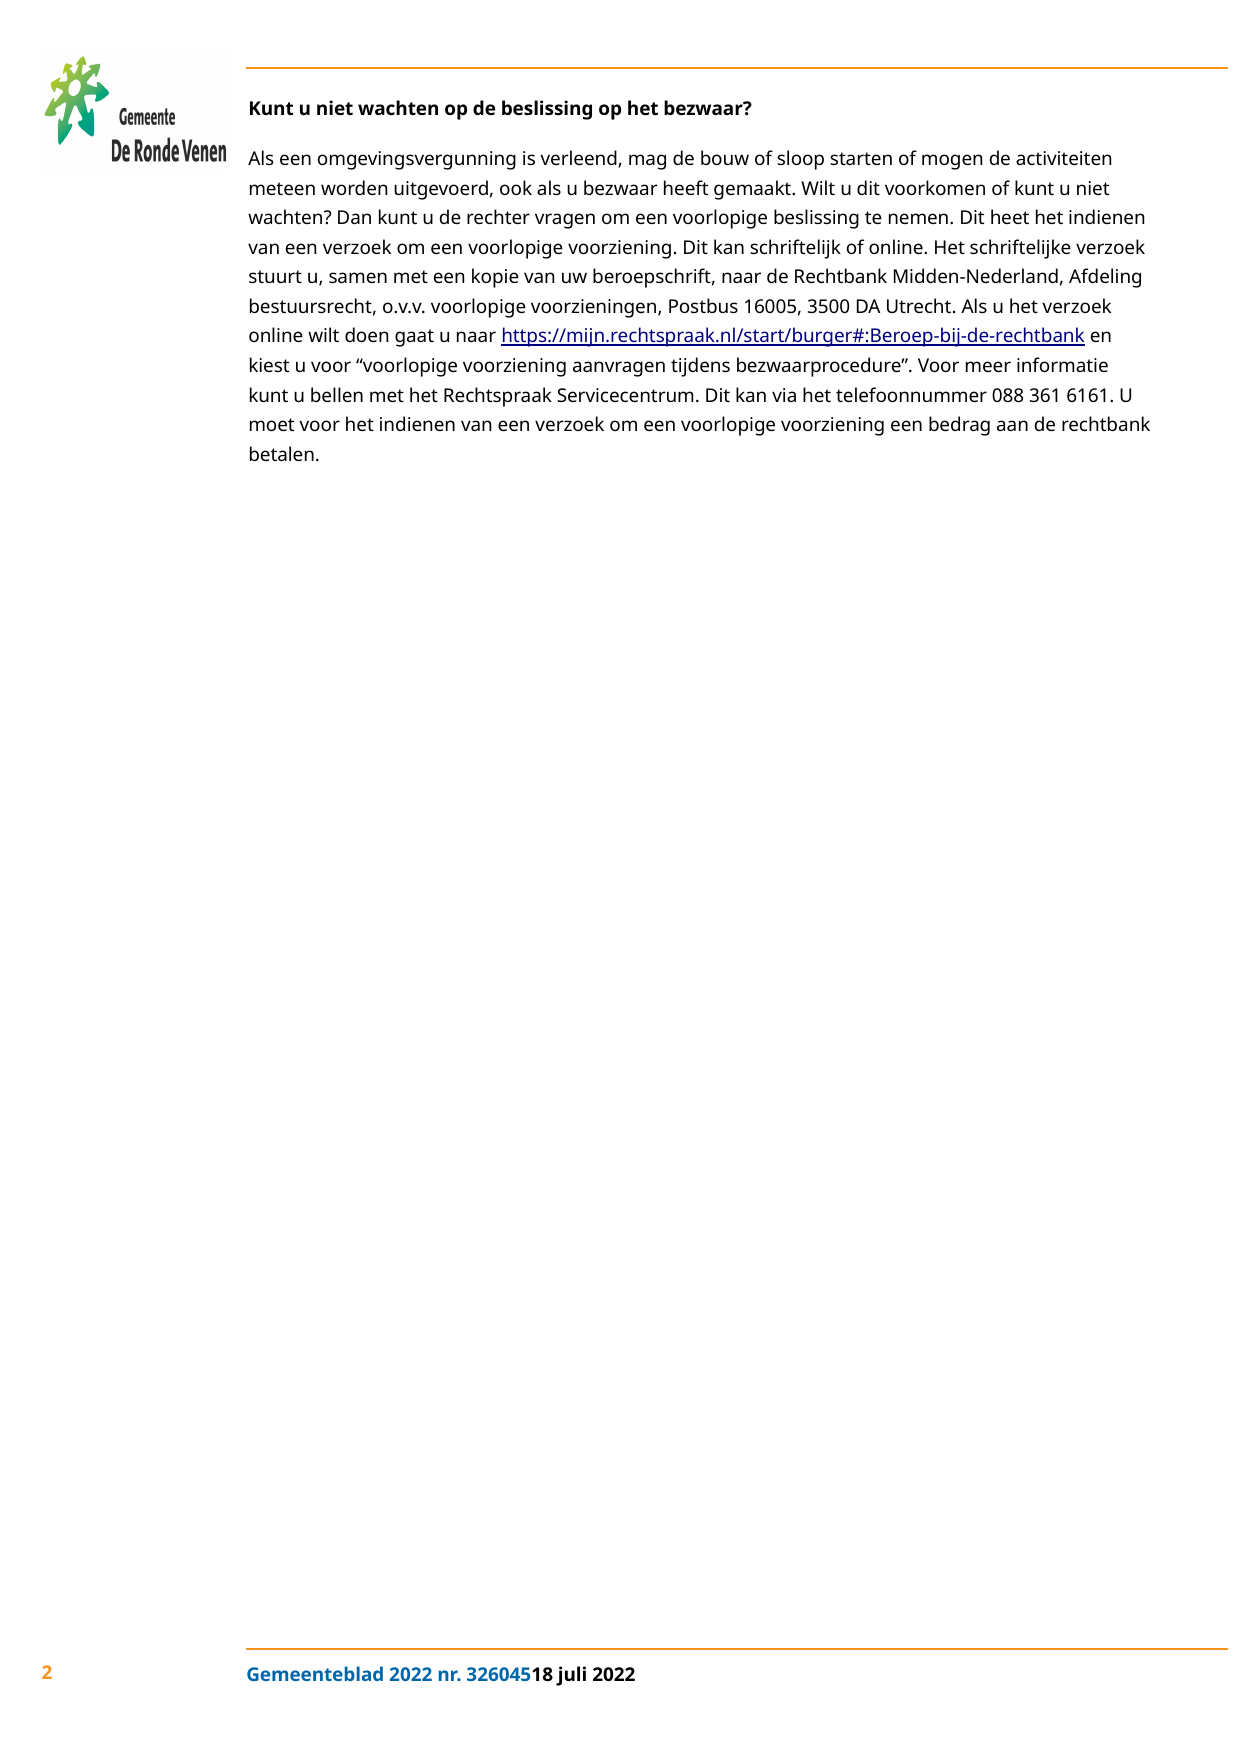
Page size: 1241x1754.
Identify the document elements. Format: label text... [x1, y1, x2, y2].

picture [41, 47, 231, 172]
text Kunt u niet wachten op de beslissing op het bezwaar? [248, 95, 1152, 121]
text Als een omgevingsvergunning is verleend, mag de bouw of sloop starten of mogen de activiteiten meteen worden uitgevoerd, ook als u bezwaar heeft gemaakt. Wilt u dit voorkomen of kunt u niet wachten? Dan kunt u de rechter vragen om een voorlopige beslissing te nemen. Dit heet het indienen van een verzoek om een voorlopige voorziening. Dit kan schriftelijk of online. Het schriftelijke verzoek stuurt u, samen met een kopie van uw beroepschrift, naar de Rechtbank Midden-Nederland, Afdeling bestuursrecht, o.v.v. voorlopige voorzieningen, Postbus 16005, 3500 DA Utrecht. Als u het verzoek online wilt doen gaat u naar https://mijn.rechtspraak.nl/start/burger#:Beroep-bij-de-rechtbank en kiest u voor “voorlopige voorziening aanvragen tijdens bezwaarprocedure”. Voor meer informatie kunt u bellen met het Rechtspraak Servicecentrum. Dit kan via het telefoonnummer 088 361 6161. U moet voor het indienen van een verzoek om een voorlopige voorziening een bedrag aan de rechtbank betalen. [248, 145, 1152, 467]
